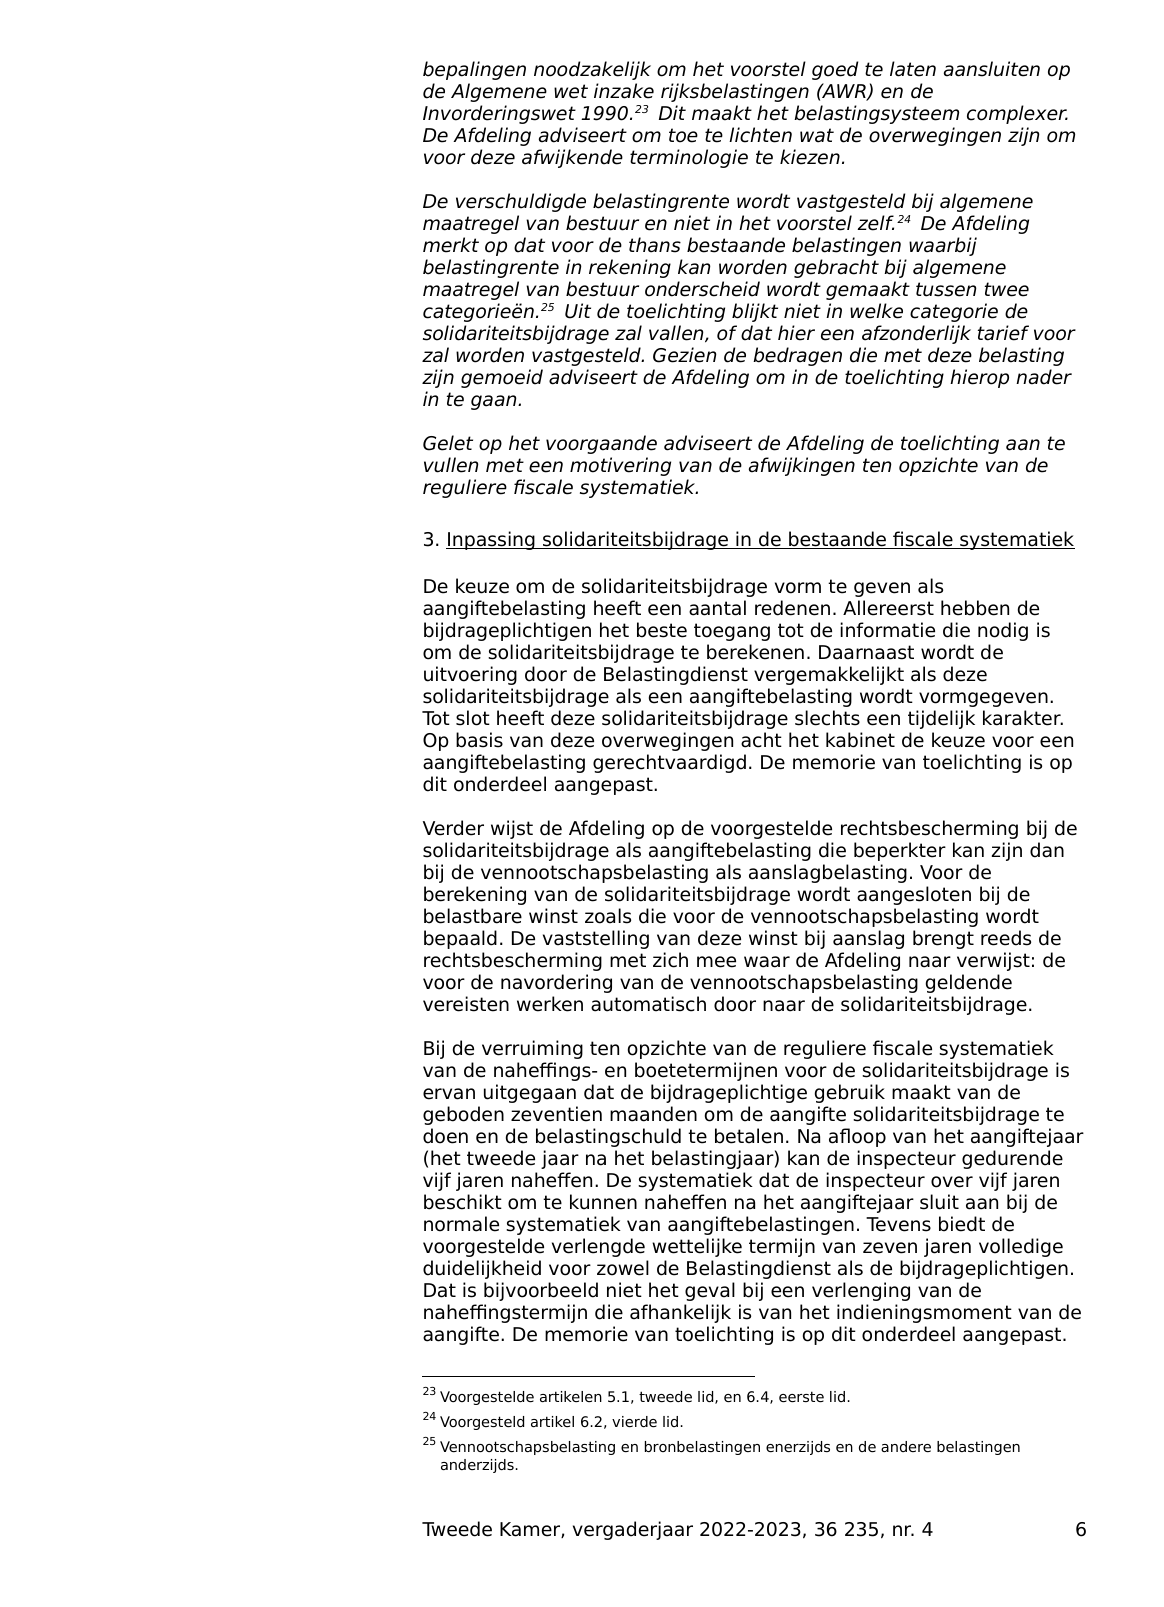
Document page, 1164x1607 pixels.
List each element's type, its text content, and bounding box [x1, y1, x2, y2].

text bepalingen noodzakelijk om het voorstel goed te laten aansluiten op de Algemene wet inzake rijksbelastingen (AWR) en de Invorderingswet 1990. Dit maakt het belastingsysteem complexer. De Afdeling adviseert om toe te lichten wat de overwegingen zijn om voor deze afwijkende terminologie te kiezen. [422, 59, 1087, 169]
text Gelet op het voorgaande adviseert de Afdeling de toelichting aan te vullen met een motivering van de afwijkingen ten opzichte van de reguliere fiscale systematiek. [422, 433, 1087, 499]
text Bij de verruiming ten opzichte van de reguliere fiscale systematiek van de naheffings- en boetetermijnen voor de solidariteitsbijdrage is ervan uitgegaan dat de bijdrageplichtige gebruik maakt van de geboden zeventien maanden om de aangifte solidariteitsbijdrage te doen en de belastingschuld te betalen. Na afloop van het aangiftejaar (het tweede jaar na het belastingjaar) kan de inspecteur gedurende vijf jaren naheffen. De systematiek dat de inspecteur over vijf jaren beschikt om te kunnen naheffen na het aangiftejaar sluit aan bij de normale systematiek van aangiftebelastingen. Tevens biedt de voorgestelde verlengde wettelijke termijn van zeven jaren volledige duidelijkheid voor zowel de Belastingdienst als de bijdrageplichtigen. Dat is bijvoorbeeld niet het geval bij een verlenging van de naheffingstermijn die afhankelijk is van het indieningsmoment van de aangifte. De memorie van toelichting is op dit onderdeel aangepast. [422, 1038, 1087, 1346]
text De verschuldigde belastingrente wordt vastgesteld bij algemene maatregel van bestuur en niet in het voorstel zelf. De Afdeling merkt op dat voor de thans bestaande belastingen waarbij belastingrente in rekening kan worden gebracht bij algemene maatregel van bestuur onderscheid wordt gemaakt tussen twee categorieën. Uit de toelichting blijkt niet in welke categorie de solidariteitsbijdrage zal vallen, of dat hier een afzonderlijk tarief voor zal worden vastgesteld. Gezien de bedragen die met deze belasting zijn gemoeid adviseert de Afdeling om in de toelichting hierop nader in te gaan. [422, 191, 1087, 411]
text Verder wijst de Afdeling op de voorgestelde rechtsbescherming bij de solidariteitsbijdrage als aangiftebelasting die beperkter kan zijn dan bij de vennootschapsbelasting als aanslagbelasting. Voor de berekening van de solidariteitsbijdrage wordt aangesloten bij de belastbare winst zoals die voor de vennootschapsbelasting wordt bepaald. De vaststelling van deze winst bij aanslag brengt reeds de rechtsbescherming met zich mee waar de Afdeling naar verwijst: de voor de navordering van de vennootschapsbelasting geldende vereisten werken automatisch door naar de solidariteitsbijdrage. [422, 818, 1087, 1016]
text Voorgesteld artikel 6.2, vierde lid. [422, 1410, 1087, 1432]
subtitle 3. Inpassing solidariteitsbijdrage in de bestaande fiscale systematiek [422, 529, 1087, 551]
text Vennootschapsbelasting en bronbelastingen enerzijds en de andere belastingen anderzijds. [422, 1435, 1087, 1474]
text Voorgestelde artikelen 5.1, tweede lid, en 6.4, eerste lid. [422, 1385, 1087, 1407]
text De keuze om de solidariteitsbijdrage vorm te geven als aangiftebelasting heeft een aantal redenen. Allereerst hebben de bijdrageplichtigen het beste toegang tot de informatie die nodig is om de solidariteitsbijdrage te berekenen. Daarnaast wordt de uitvoering door de Belastingdienst vergemakkelijkt als deze solidariteitsbijdrage als een aangiftebelasting wordt vormgegeven. Tot slot heeft deze solidariteitsbijdrage slechts een tijdelijk karakter. Op basis van deze overwegingen acht het kabinet de keuze voor een aangiftebelasting gerechtvaardigd. De memorie van toelichting is op dit onderdeel aangepast. [422, 576, 1087, 796]
